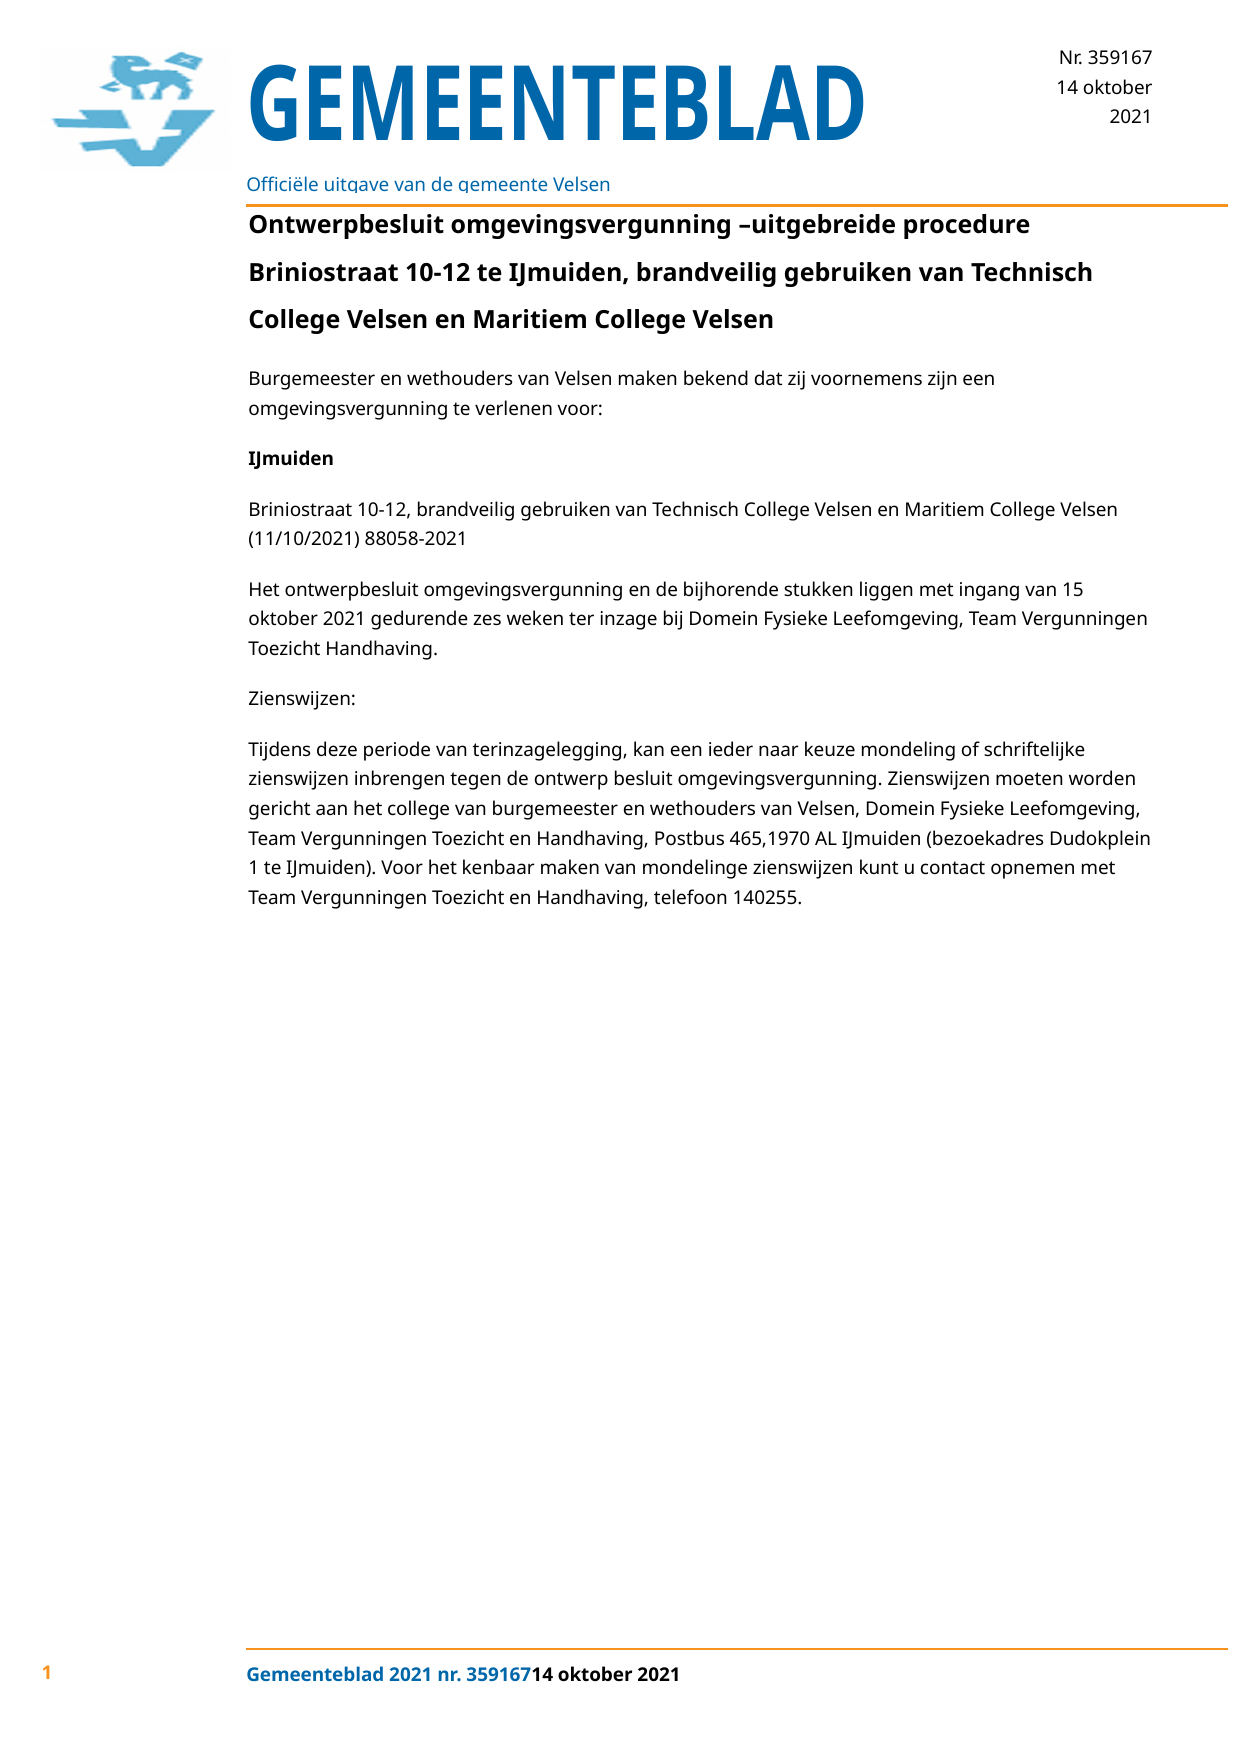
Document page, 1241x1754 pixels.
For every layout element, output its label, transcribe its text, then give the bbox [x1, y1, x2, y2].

text Briniostraat 10-12, brandveilig gebruiken van Technisch College Velsen en Maritiem College Velsen (11/10/2021) 88058-2021 [248, 496, 1152, 551]
text Zienswijzen: [248, 686, 1152, 711]
text Ontwerpbesluit omgevingsvergunning –uitgebreide procedure Briniostraat 10-12 te IJmuiden, brandveilig gebruiken van Technisch College Velsen en Maritiem College Velsen [248, 207, 1152, 336]
text Tijdens deze periode van terinzagelegging, kan een ieder naar keuze mondeling of schriftelijke zienswijzen inbrengen tegen de ontwerp besluit omgevingsvergunning. Zienswijzen moeten worden gericht aan het college van burgemeester en wethouders van Velsen, Domein Fysieke Leefomgeving, Team Vergunningen Toezicht en Handhaving, Postbus 465,1970 AL IJmuiden (bezoekadres Dudokplein 1 te IJmuiden). Voor het kenbaar maken van mondelinge zienswijzen kunt u contact opnemen met Team Vergunningen Toezicht en Handhaving, telefoon 140255. [248, 736, 1152, 909]
text Burgemeester en wethouders van Velsen maken bekend dat zij voornemens zijn een omgevingsvergunning te verlenen voor: [248, 366, 1152, 421]
picture [41, 47, 231, 172]
text Het ontwerpbesluit omgevingsvergunning en de bijhorende stukken liggen met ingang van 15 oktober 2021 gedurende zes weken ter inzage bij Domein Fysieke Leefomgeving, Team Vergunningen Toezicht Handhaving. [248, 576, 1152, 661]
text IJmuiden [248, 446, 1152, 471]
